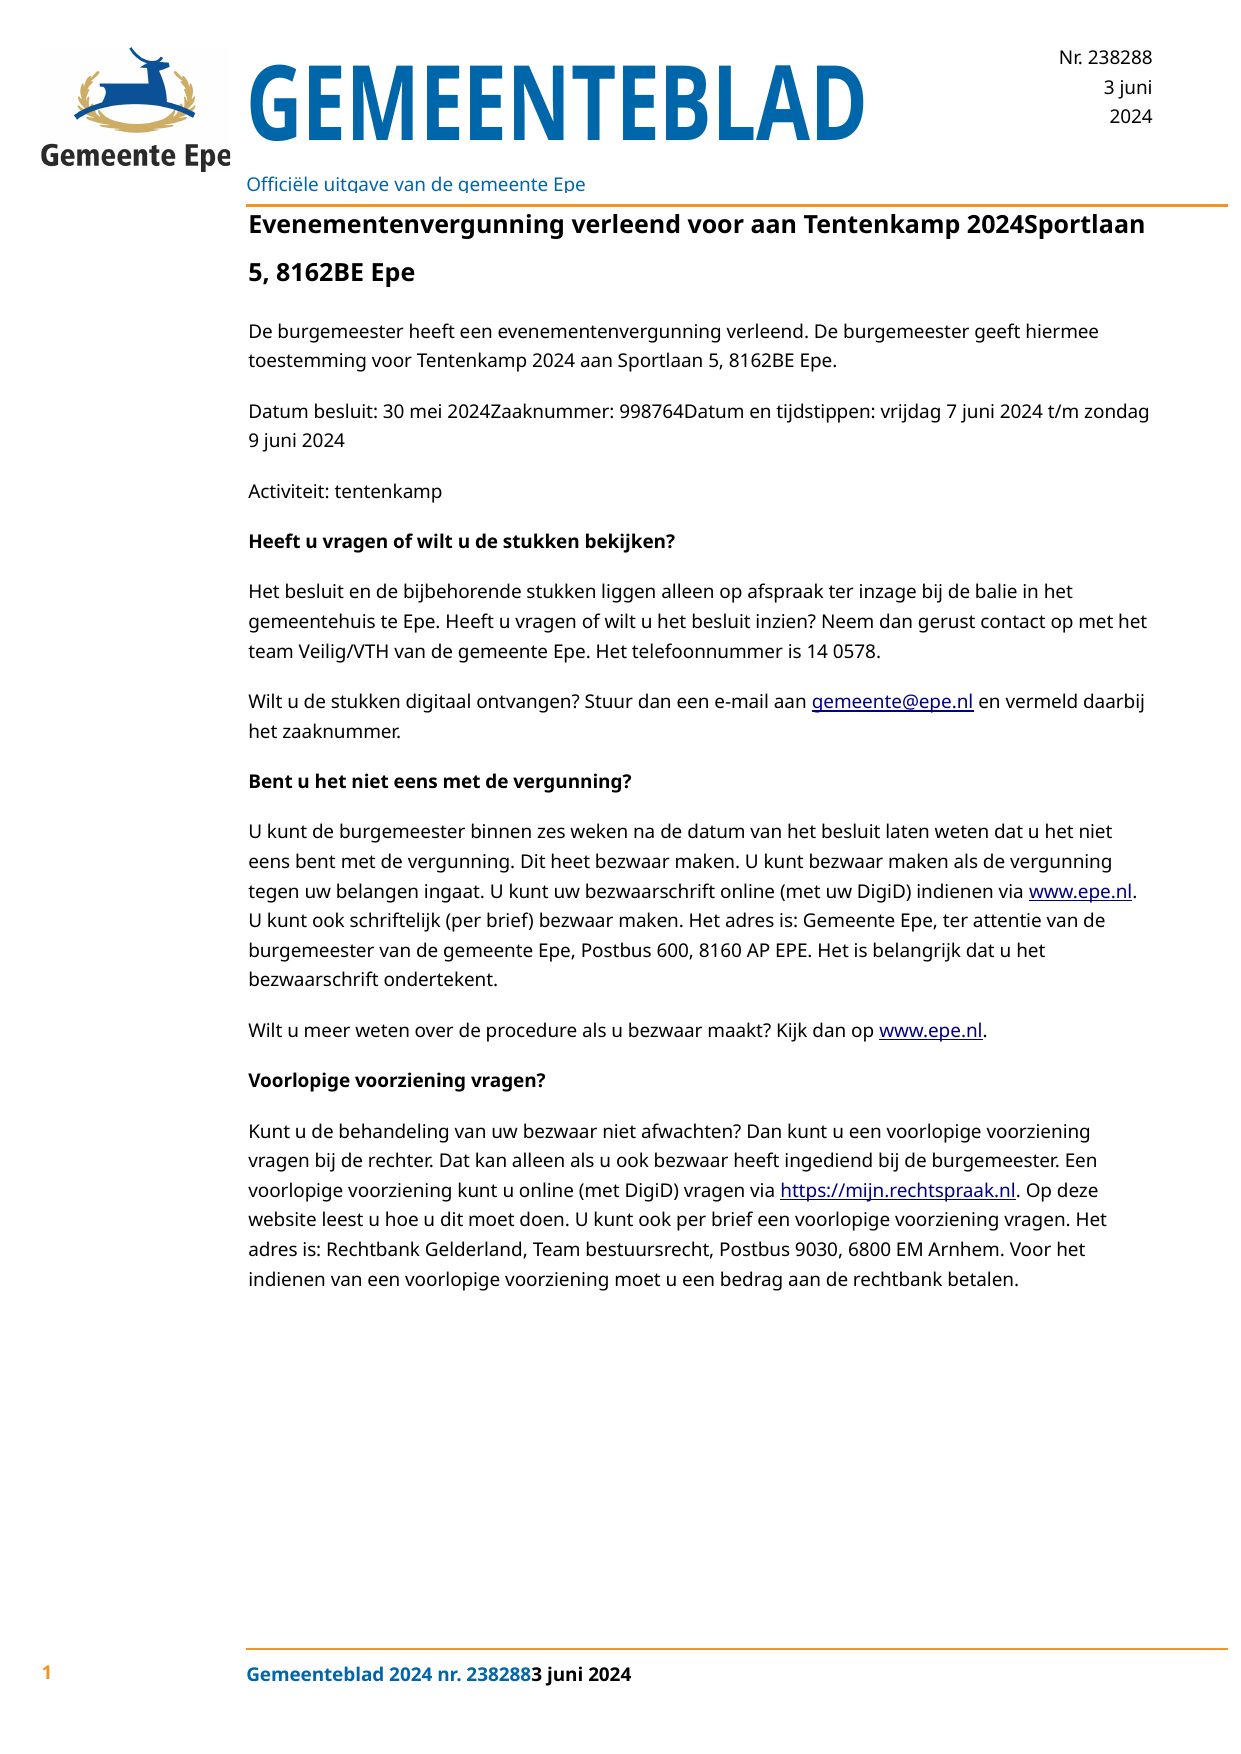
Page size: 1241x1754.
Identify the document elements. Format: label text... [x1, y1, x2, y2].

text U kunt de burgemeester binnen zes weken na de datum van het besluit laten weten dat u het niet eens bent met de vergunning. Dit heet bezwaar maken. U kunt bezwaar maken als de vergunning tegen uw belangen ingaat. U kunt uw bezwaarschrift online (met uw DigiD) indienen via www.epe.nl. U kunt ook schriftelijk (per brief) bezwaar maken. Het adres is: Gemeente Epe, ter attentie van de burgemeester van de gemeente Epe, Postbus 600, 8160 AP EPE. Het is belangrijk dat u het bezwaarschrift ondertekent. [248, 819, 1152, 992]
text Wilt u de stukken digitaal ontvangen? Stuur dan een e-mail aan gemeente@epe.nl en vermeld daarbij het zaaknummer. [248, 688, 1152, 744]
text Heeft u vragen of wilt u de stukken bekijken? [248, 528, 1152, 554]
text Datum besluit: 30 mei 2024Zaaknummer: 998764Datum en tijdstippen: vrijdag 7 juni 2024 t/m zondag 9 juni 2024 [248, 398, 1152, 453]
text Evenementenvergunning verleend voor aan Tentenkamp 2024Sportlaan 5, 8162BE Epe [248, 207, 1152, 288]
text Activiteit: tentenkamp [248, 478, 1152, 504]
text Kunt u de behandeling van uw bezwaar niet afwachten? Dan kunt u een voorlopige voorziening vragen bij de rechter. Dat kan alleen als u ook bezwaar heeft ingediend bij de burgemeester. Een voorlopige voorziening kunt u online (met DigiD) vragen via https://mijn.rechtspraak.nl. Op deze website leest u hoe u dit moet doen. U kunt ook per brief een voorlopige voorziening vragen. Het adres is: Rechtbank Gelderland, Team bestuursrecht, Postbus 9030, 6800 EM Arnhem. Voor het indienen van een voorlopige voorziening moet u een bedrag aan de rechtbank betalen. [248, 1118, 1152, 1292]
text Voorlopige voorziening vragen? [248, 1067, 1152, 1093]
text De burgemeester heeft een evenementenvergunning verleend. De burgemeester geeft hiermee toestemming voor Tentenkamp 2024 aan Sportlaan 5, 8162BE Epe. [248, 318, 1152, 373]
text Bent u het niet eens met de vergunning? [248, 768, 1152, 794]
text Het besluit en de bijbehorende stukken liggen alleen op afspraak ter inzage bij de balie in het gemeentehuis te Epe. Heeft u vragen of wilt u het besluit inzien? Neem dan gerust contact op met het team Veilig/VTH van de gemeente Epe. Het telefoonnummer is 14 0578. [248, 579, 1152, 664]
picture [41, 47, 231, 172]
text Wilt u meer weten over de procedure als u bezwaar maakt? Kijk dan op www.epe.nl. [248, 1017, 1152, 1043]
